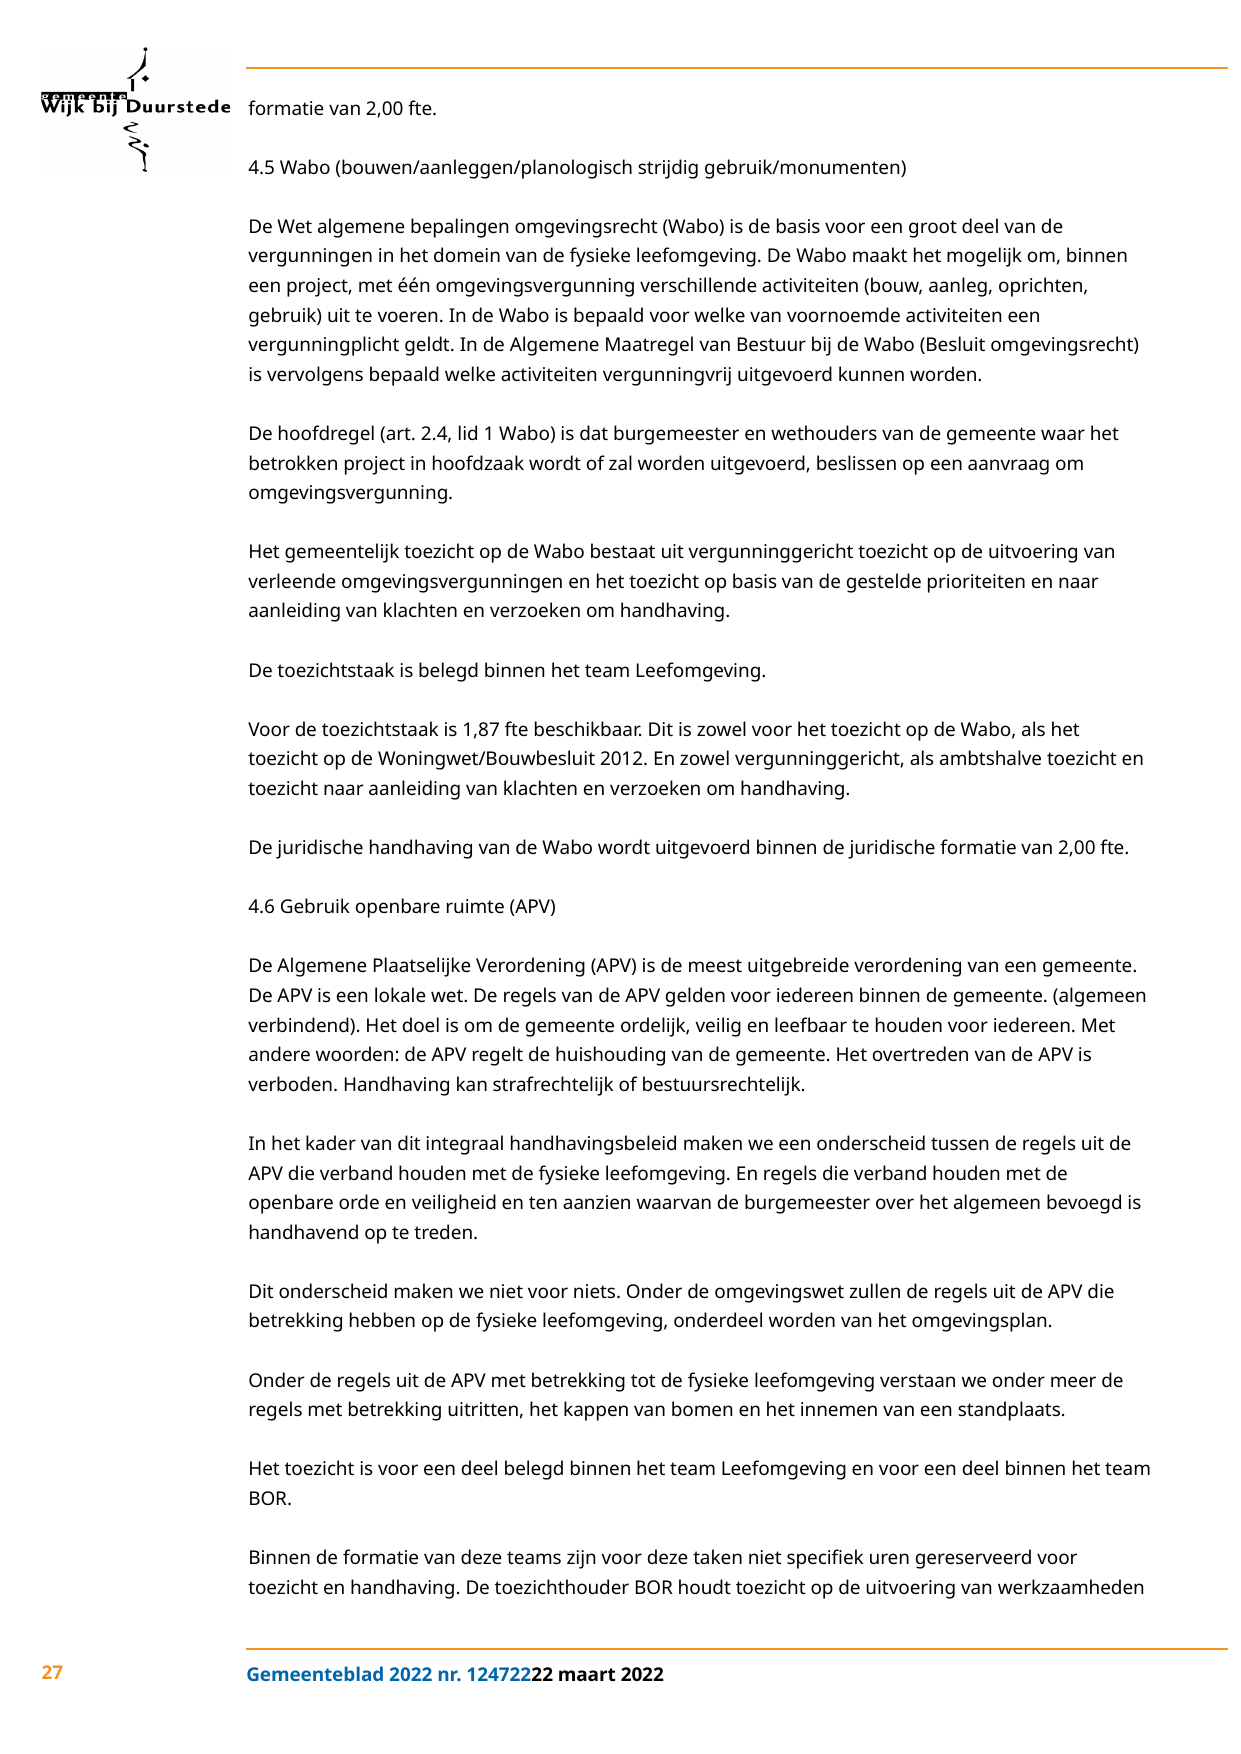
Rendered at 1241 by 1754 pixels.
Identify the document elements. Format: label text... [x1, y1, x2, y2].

text 4.6 Gebruik openbare ruimte (APV) [248, 893, 1152, 919]
picture [41, 47, 231, 172]
text Binnen de formatie van deze teams zijn voor deze taken niet specifiek uren gereserveerd voor toezicht en handhaving. De toezichthouder BOR houdt toezicht op de uitvoering van werkzaamheden [248, 1544, 1152, 1600]
text formatie van 2,00 fte. [248, 95, 1152, 121]
text De hoofdregel (art. 2.4, lid 1 Wabo) is dat burgemeester en wethouders van de gemeente waar het betrokken project in hoofdzaak wordt of zal worden uitgevoerd, beslissen op een aanvraag om omgevingsvergunning. [248, 420, 1152, 505]
text Het gemeentelijk toezicht op de Wabo bestaat uit vergunninggericht toezicht op de uitvoering van verleende omgevingsvergunningen en het toezicht op basis van de gestelde prioriteiten en naar aanleiding van klachten en verzoeken om handhaving. [248, 538, 1152, 623]
text De Algemene Plaatselijke Verordening (APV) is de meest uitgebreide verordening van een gemeente. De APV is een lokale wet. De regels van de APV gelden voor iedereen binnen de gemeente. (algemeen verbindend). Het doel is om de gemeente ordelijk, veilig en leefbaar te houden voor iedereen. Met andere woorden: de APV regelt de huishouding van de gemeente. Het overtreden van de APV is verboden. Handhaving kan strafrechtelijk of bestuursrechtelijk. [248, 953, 1152, 1097]
text In het kader van dit integraal handhavingsbeleid maken we een onderscheid tussen de regels uit de APV die verband houden met de fysieke leefomgeving. En regels die verband houden met de openbare orde en veiligheid en ten aanzien waarvan de burgemeester over het algemeen bevoegd is handhavend op te treden. [248, 1130, 1152, 1245]
text 4.5 Wabo (bouwen/aanleggen/planologisch strijdig gebruik/monumenten) [248, 154, 1152, 180]
text Het toezicht is voor een deel belegd binnen het team Leefomgeving en voor een deel binnen het team BOR. [248, 1456, 1152, 1511]
text Onder de regels uit de APV met betrekking tot de fysieke leefomgeving verstaan we onder meer de regels met betrekking uitritten, het kappen van bomen en het innemen van een standplaats. [248, 1367, 1152, 1422]
text De toezichtstaak is belegd binnen het team Leefomgeving. [248, 657, 1152, 683]
text Voor de toezichtstaak is 1,87 fte beschikbaar. Dit is zowel voor het toezicht op de Wabo, als het toezicht op de Woningwet/Bouwbesluit 2012. En zowel vergunninggericht, als ambtshalve toezicht en toezicht naar aanleiding van klachten en verzoeken om handhaving. [248, 716, 1152, 801]
text De Wet algemene bepalingen omgevingsrecht (Wabo) is de basis voor een groot deel van de vergunningen in het domein van de fysieke leefomgeving. De Wabo maakt het mogelijk om, binnen een project, met één omgevingsvergunning verschillende activiteiten (bouw, aanleg, oprichten, gebruik) uit te voeren. In de Wabo is bepaald voor welke van voornoemde activiteiten een vergunningplicht geldt. In de Algemene Maatregel van Bestuur bij de Wabo (Besluit omgevingsrecht) is vervolgens bepaald welke activiteiten vergunningvrij uitgevoerd kunnen worden. [248, 213, 1152, 387]
text De juridische handhaving van de Wabo wordt uitgevoerd binnen de juridische formatie van 2,00 fte. [248, 834, 1152, 860]
text Dit onderscheid maken we niet voor niets. Onder de omgevingswet zullen de regels uit de APV die betrekking hebben op de fysieke leefomgeving, onderdeel worden van het omgevingsplan. [248, 1278, 1152, 1333]
